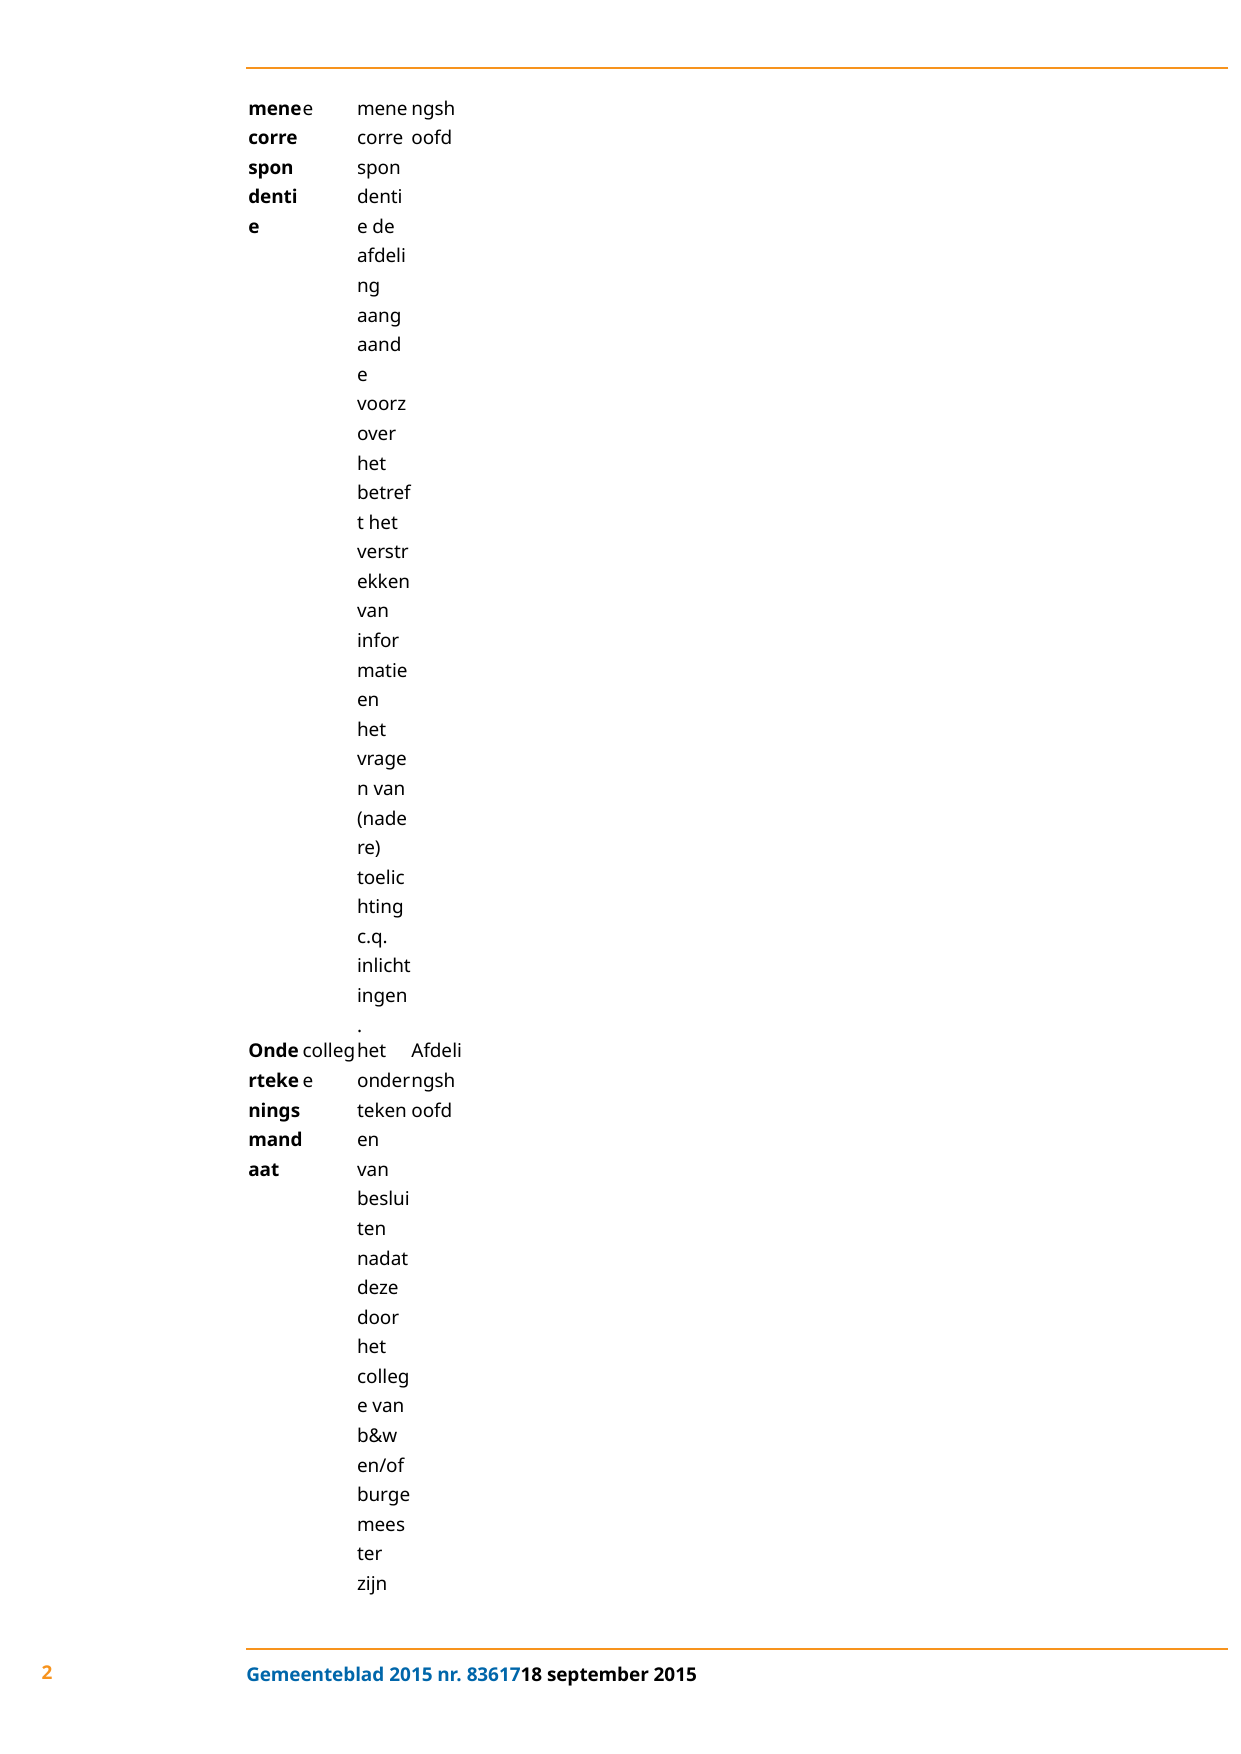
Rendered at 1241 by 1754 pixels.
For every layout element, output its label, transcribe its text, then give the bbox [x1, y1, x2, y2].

table_cell Afdelingshoofd [411, 1038, 466, 1596]
table_cell [466, 95, 520, 1038]
table_cell mene correspondentie de afdeling aangaande voorzover het betreft het verstrekken van informatie en het vragen van (nadere) toelichting c.q. inlichtingen. [357, 95, 411, 1038]
table_cell [466, 1038, 520, 1596]
table_cell ngshoofd [411, 95, 466, 1038]
table_cell e [303, 95, 357, 1038]
table_cell Ondertekeningsmandaat [248, 1038, 302, 1596]
picture [41, 47, 231, 172]
table_cell college [303, 1038, 357, 1596]
table_cell mene correspondentie [248, 95, 302, 1038]
table_cell het ondertekenen van besluiten nadat deze door het college van b&w en/of burgemeester zijn [357, 1038, 411, 1596]
